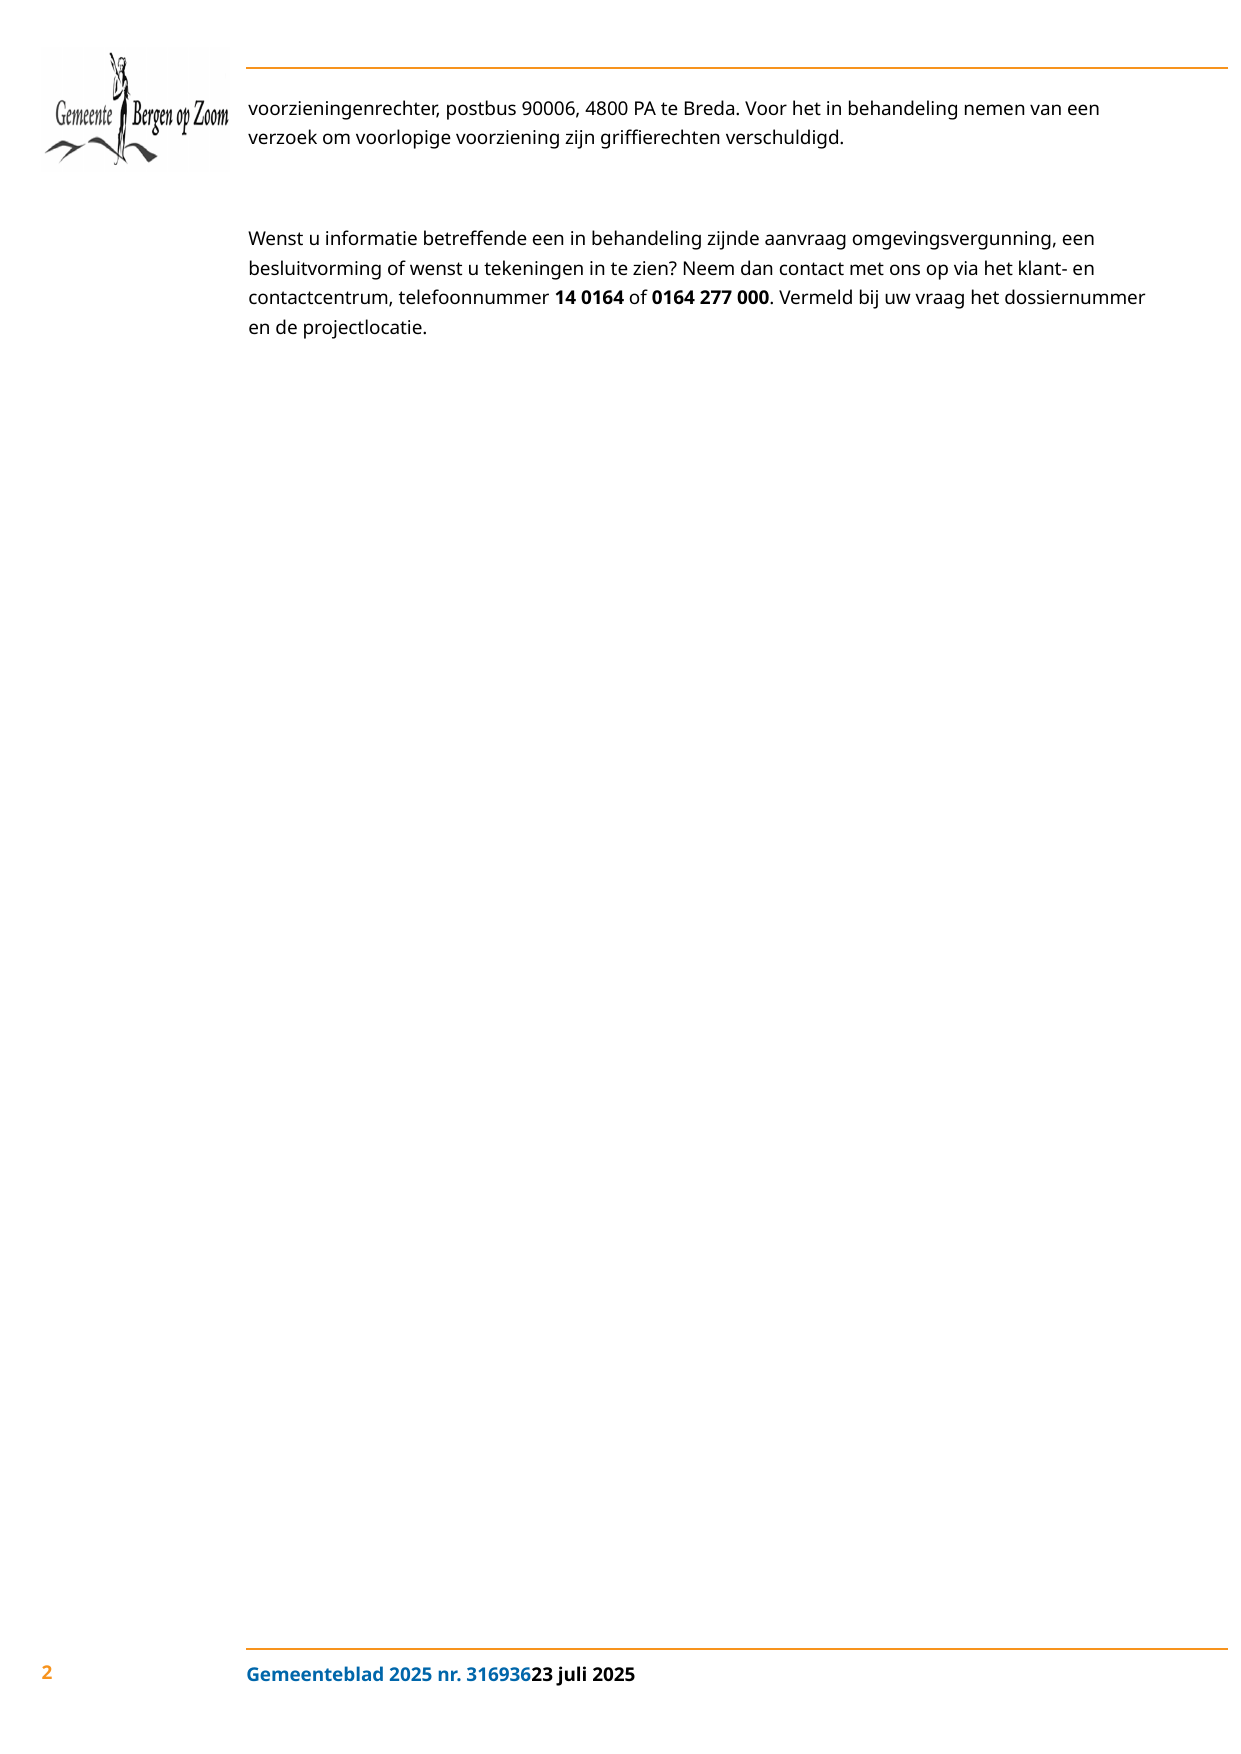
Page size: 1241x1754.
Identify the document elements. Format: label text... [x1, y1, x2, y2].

text Wenst u informatie betreffende een in behandeling zijnde aanvraag omgevingsvergunning, een besluitvorming of wenst u tekeningen in te zien? Neem dan contact met ons op via het klant- en contactcentrum, telefoonnummer 14 0164 of 0164 277 000. Vermeld bij uw vraag het dossiernummer en de projectlocatie. [248, 225, 1152, 340]
text voorzieningenrechter, postbus 90006, 4800 PA te Breda. Voor het in behandeling nemen van een verzoek om voorlopige voorziening zijn griffierechten verschuldigd. [248, 95, 1152, 150]
picture [41, 47, 231, 172]
